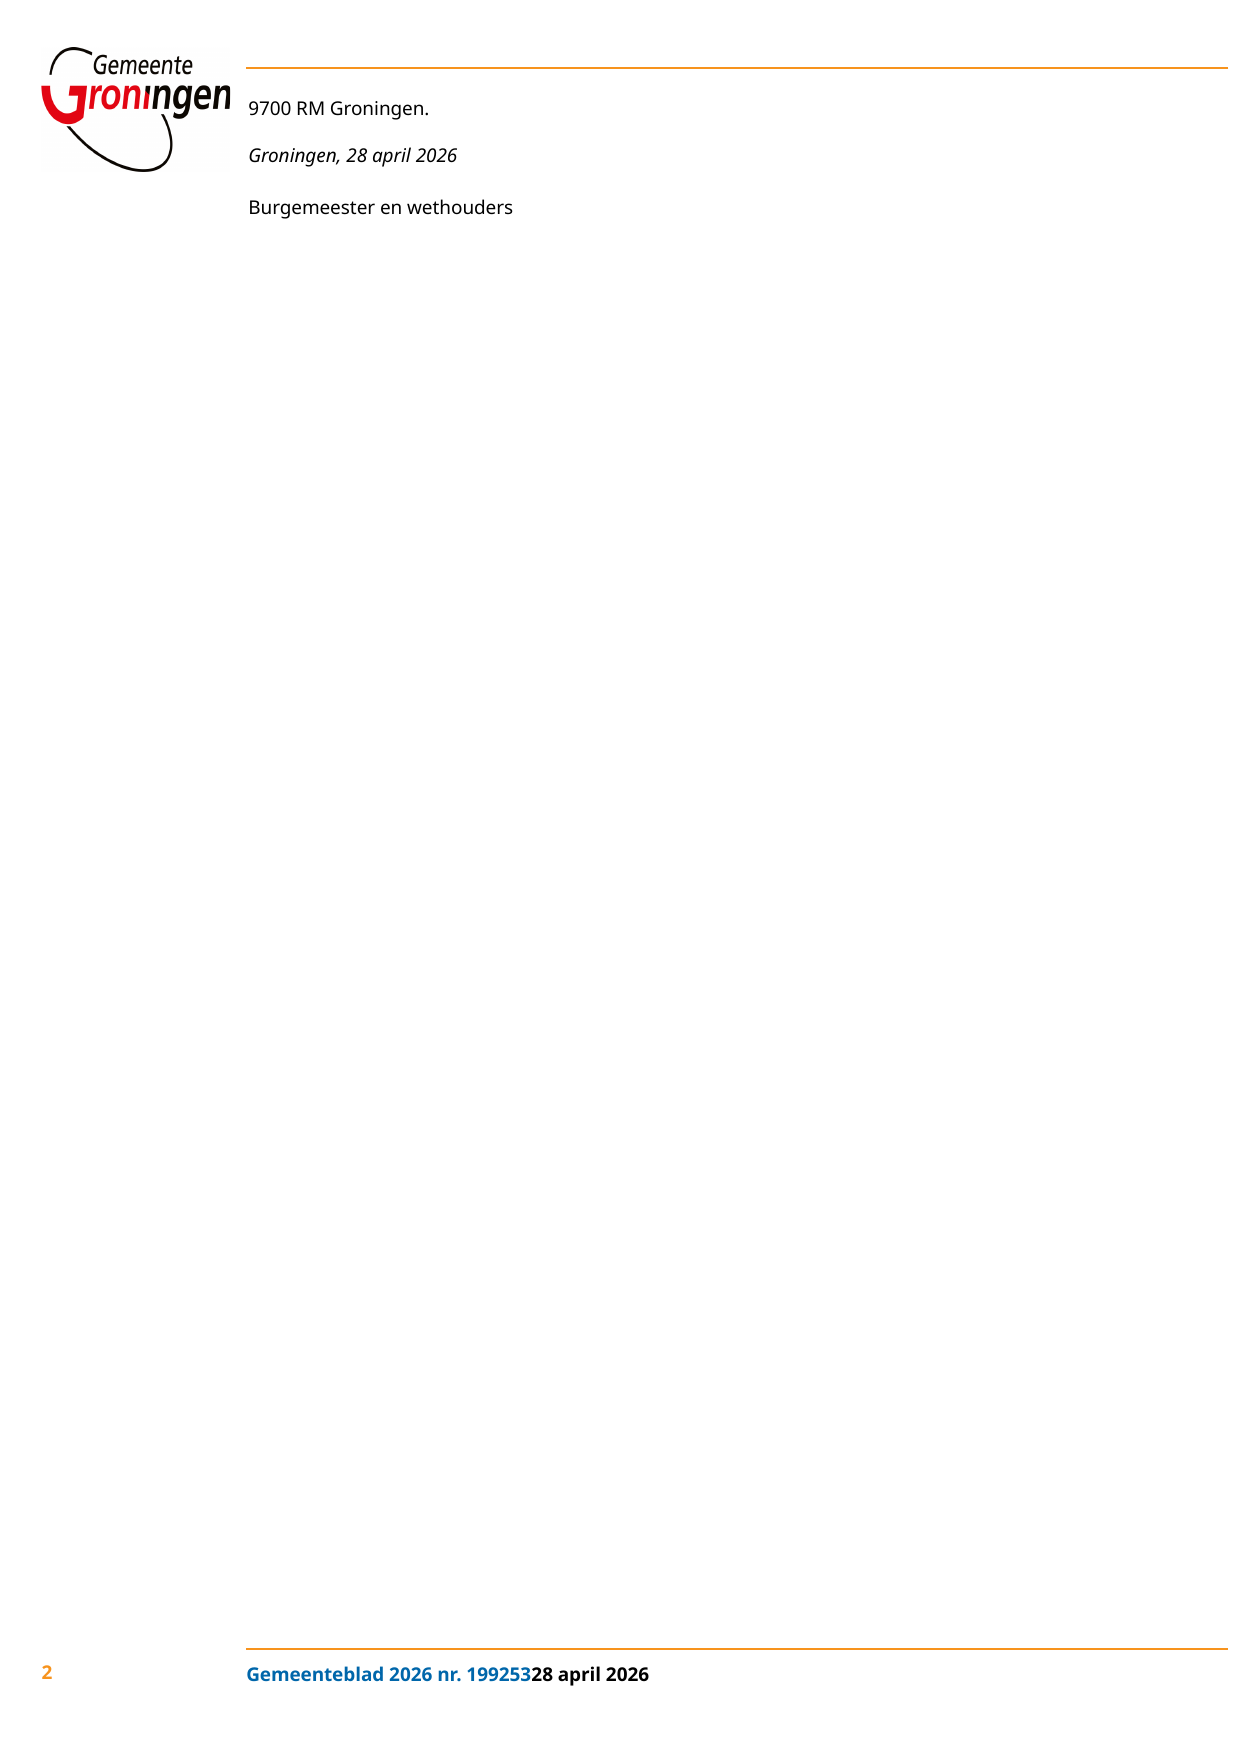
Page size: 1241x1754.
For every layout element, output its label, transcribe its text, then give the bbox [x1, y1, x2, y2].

picture [41, 47, 231, 172]
text Groningen, 28 april 2026 [248, 143, 1152, 168]
text 9700 RM Groningen. [248, 95, 1152, 121]
text Burgemeester en wethouders [248, 194, 1152, 220]
